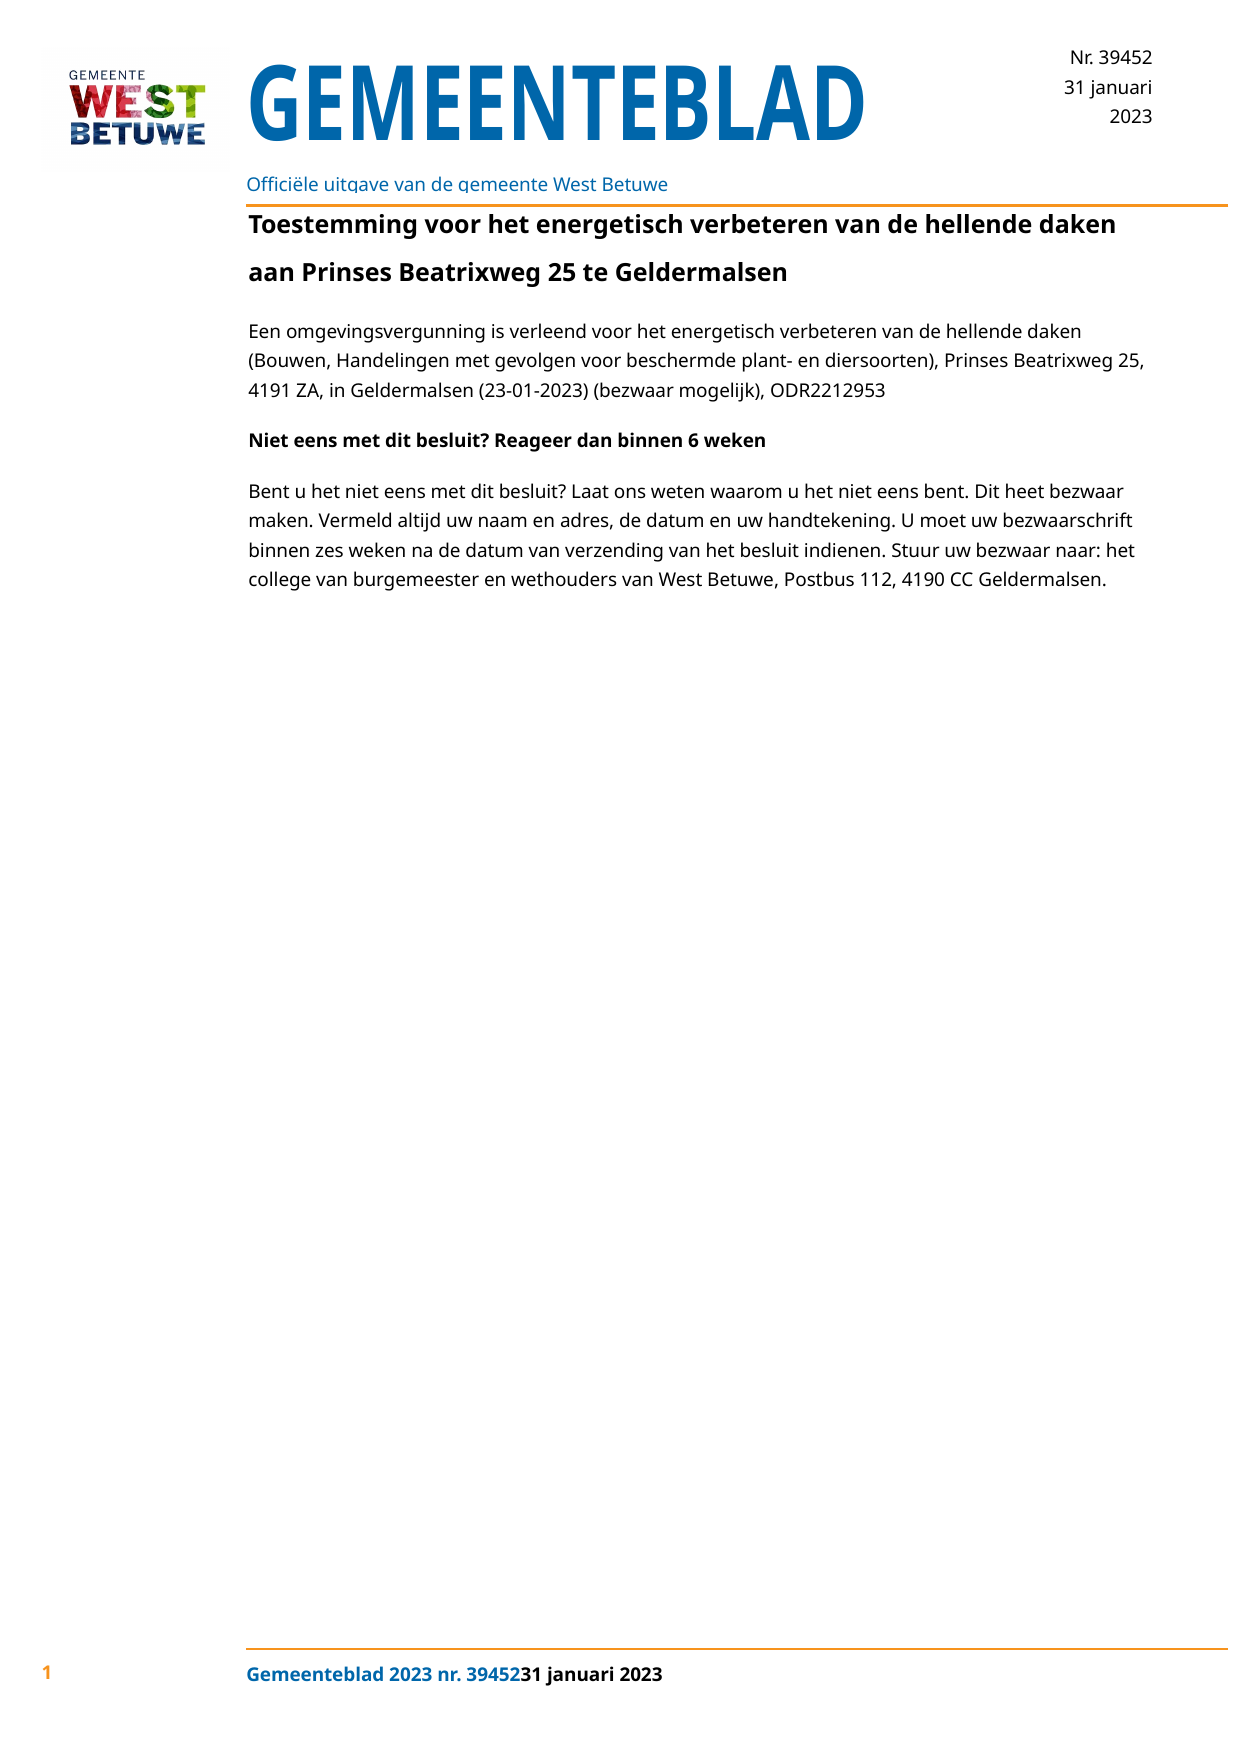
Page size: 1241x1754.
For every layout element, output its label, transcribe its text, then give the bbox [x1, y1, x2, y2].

text Niet eens met dit besluit? Reageer dan binnen 6 weken [248, 427, 1152, 453]
text Bent u het niet eens met dit besluit? Laat ons weten waarom u het niet eens bent. Dit heet bezwaar maken. Vermeld altijd uw naam en adres, de datum en uw handtekening. U moet uw bezwaarschrift binnen zes weken na de datum van verzending van het besluit indienen. Stuur uw bezwaar naar: het college van burgemeester en wethouders van West Betuwe, Postbus 112, 4190 CC Geldermalsen. [248, 478, 1152, 592]
text Toestemming voor het energetisch verbeteren van de hellende daken aan Prinses Beatrixweg 25 te Geldermalsen [248, 207, 1152, 288]
text Een omgevingsvergunning is verleend voor het energetisch verbeteren van de hellende daken (Bouwen, Handelingen met gevolgen voor beschermde plant- en diersoorten), Prinses Beatrixweg 25, 4191 ZA, in Geldermalsen (23-01-2023) (bezwaar mogelijk), ODR2212953 [248, 318, 1152, 403]
picture [41, 47, 231, 172]
